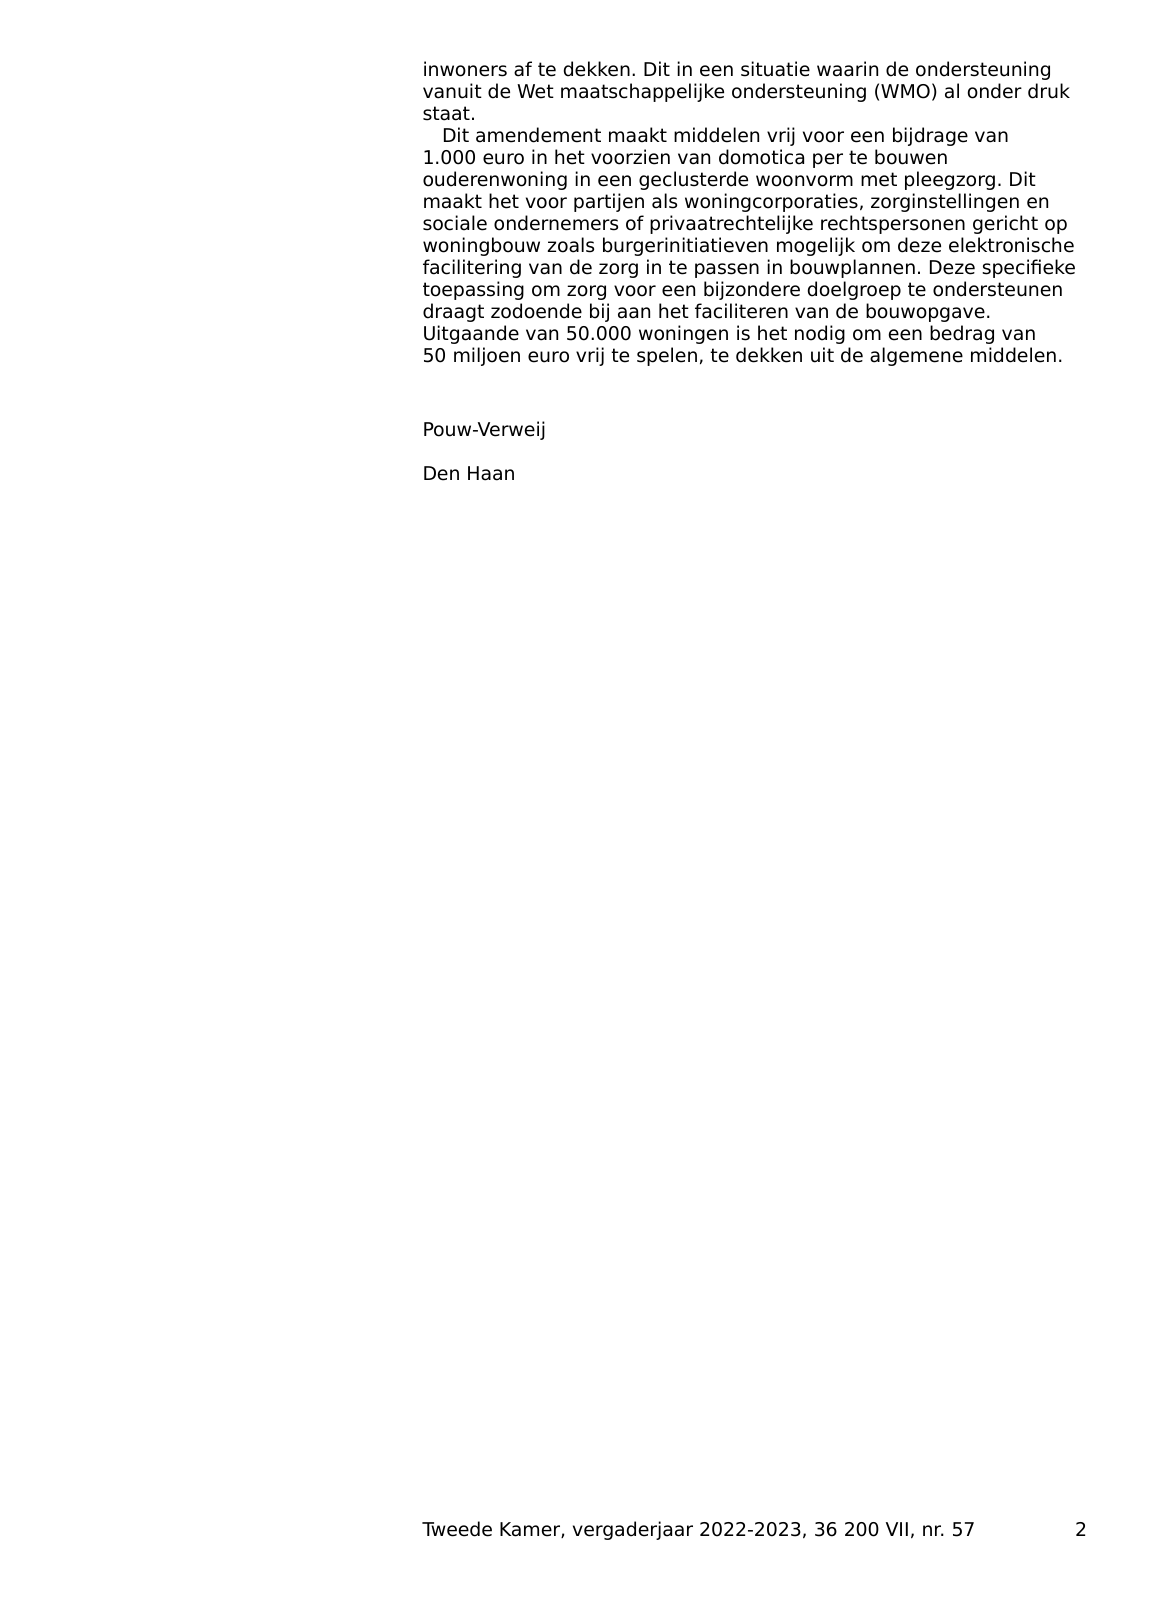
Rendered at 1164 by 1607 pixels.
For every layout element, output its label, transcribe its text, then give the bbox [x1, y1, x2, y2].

text Pouw-Verweij Den Haan [422, 397, 1087, 485]
text inwoners af te dekken. Dit in een situatie waarin de ondersteuning vanuit de Wet maatschappelijke ondersteuning (WMO) al onder druk staat. [422, 59, 1087, 125]
text Dit amendement maakt middelen vrij voor een bijdrage van 1.000 euro in het voorzien van domotica per te bouwen ouderenwoning in een geclusterde woonvorm met pleegzorg. Dit maakt het voor partijen als woningcorporaties, zorginstellingen en sociale ondernemers of privaatrechtelijke rechtspersonen gericht op woningbouw zoals burgerinitiatieven mogelijk om deze elektronische facilitering van de zorg in te passen in bouwplannen. Deze specifieke toepassing om zorg voor een bijzondere doelgroep te ondersteunen draagt zodoende bij aan het faciliteren van de bouwopgave. Uitgaande van 50.000 woningen is het nodig om een bedrag van 50 miljoen euro vrij te spelen, te dekken uit de algemene middelen. [422, 125, 1087, 367]
